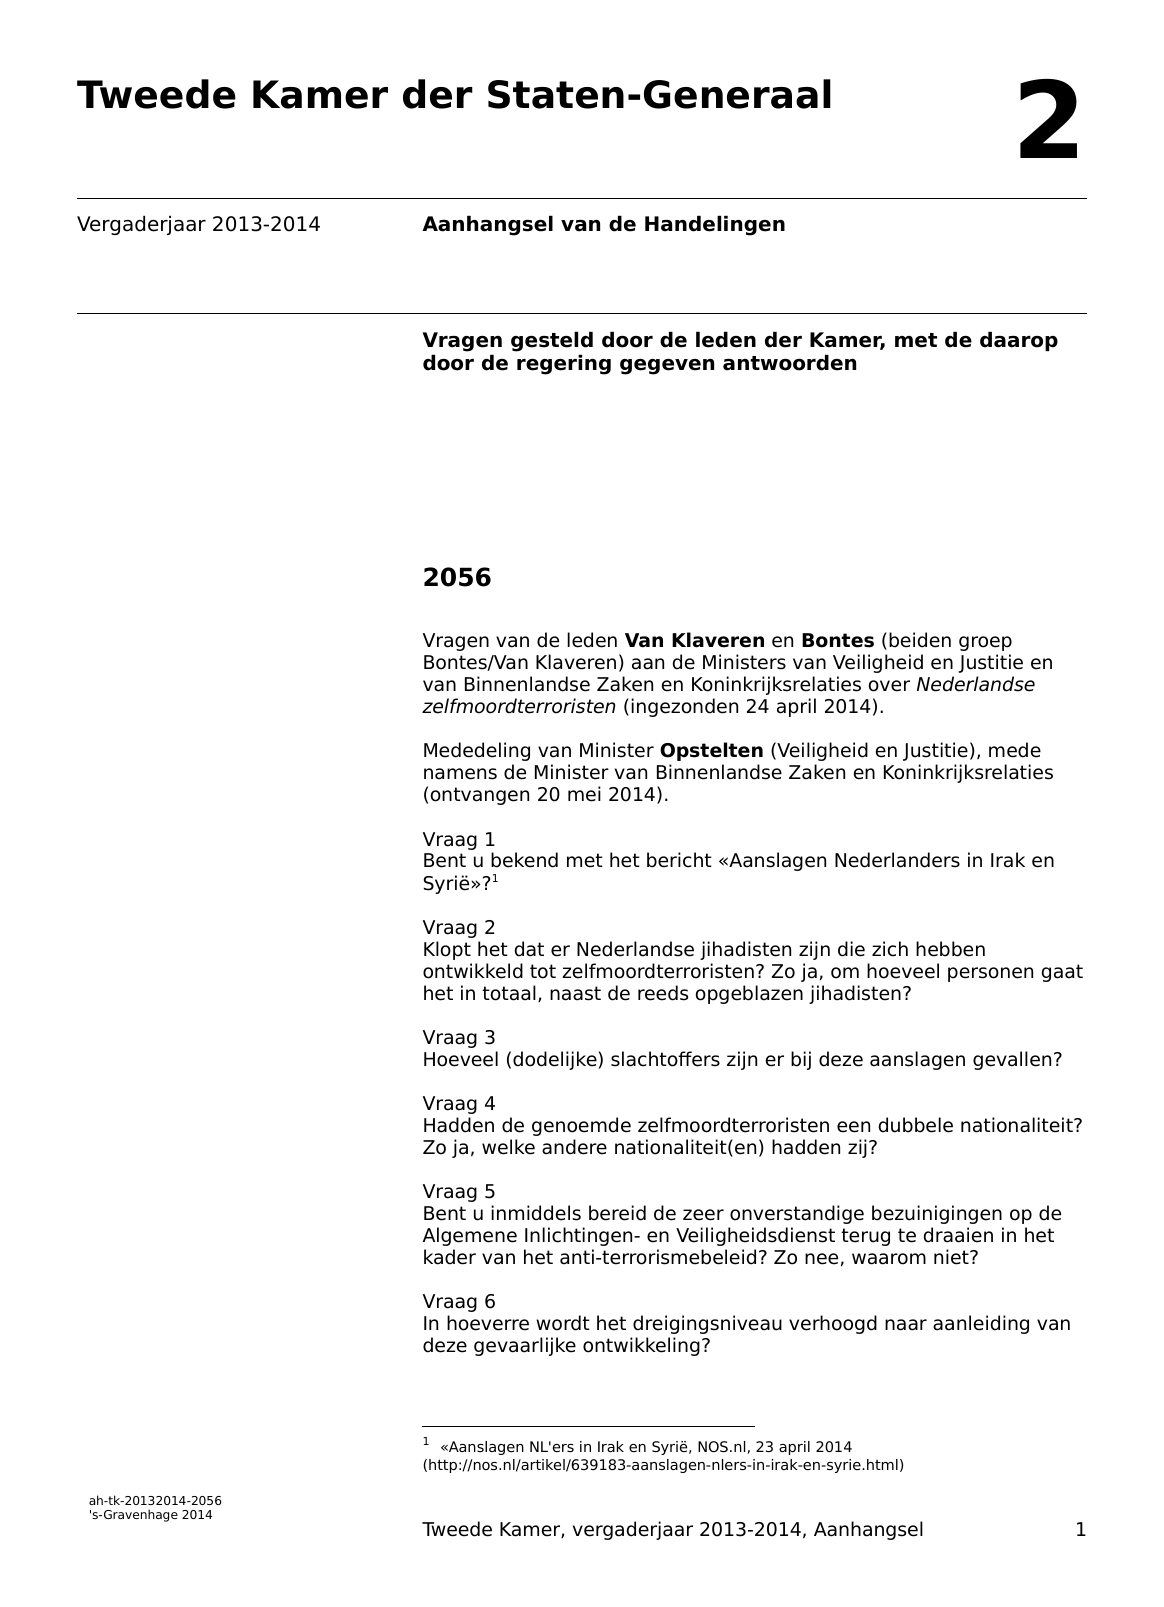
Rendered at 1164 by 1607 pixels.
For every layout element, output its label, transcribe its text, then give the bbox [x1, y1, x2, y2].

text Klopt het dat er Nederlandse jihadisten zijn die zich hebben ontwikkeld tot zelfmoordterroristen? Zo ja, om hoeveel personen gaat het in totaal, naast de reeds opgeblazen jihadisten? [422, 938, 1087, 1004]
table_header 2 [886, 59, 1087, 198]
table_cell Vergaderjaar 2013-2014 [77, 199, 422, 313]
text Vraag 1 [422, 828, 1087, 850]
text Vragen van de leden Van Klaveren en Bontes (beiden groep Bontes/Van Klaveren) aan de Ministers van Veiligheid en Justitie en van Binnenlandse Zaken en Koninkrijksrelaties over Nederlandse zelfmoordterroristen (ingezonden 24 april 2014). [422, 630, 1087, 718]
text ah-tk-20132014-2056 [88, 1494, 323, 1508]
table_header Tweede Kamer der Staten-Generaal [77, 59, 886, 198]
text Bent u inmiddels bereid de zeer onverstandige bezuinigingen op de Algemene Inlichtingen- en Veiligheidsdienst terug te draaien in het kader van het anti-terrorismebeleid? Zo nee, waarom niet? [422, 1203, 1087, 1269]
text «Aanslagen NL'ers in Irak en Syrië, NOS.nl, 23 april 2014 [422, 1435, 1087, 1457]
text (http://nos.nl/artikel/639183-aanslagen-nlers-in-irak-en-syrie.html) [422, 1457, 1087, 1474]
text Hoeveel (dodelijke) slachtoffers zijn er bij deze aanslagen gevallen? [422, 1049, 1087, 1071]
table_cell [77, 314, 422, 375]
text Bent u bekend met het bericht «Aanslagen Nederlanders in Irak en Syrië»? [422, 850, 1087, 894]
text Hadden de genoemde zelfmoordterroristen een dubbele nationaliteit? Zo ja, welke andere nationaliteit(en) hadden zij? [422, 1115, 1087, 1159]
text Vraag 2 [422, 917, 1087, 938]
text In hoeverre wordt het dreigingsniveau verhoogd naar aanleiding van deze gevaarlijke ontwikkeling? [422, 1313, 1087, 1357]
table_cell Vragen gesteld door de leden der Kamer, met de daarop door de regering gegeven antwoorden [422, 314, 1087, 375]
text Vraag 3 [422, 1027, 1087, 1049]
text Vraag 4 [422, 1093, 1087, 1115]
text Mededeling van Minister Opstelten (Veiligheid en Justitie), mede namens de Minister van Binnenlandse Zaken en Koninkrijksrelaties (ontvangen 20 mei 2014). [422, 740, 1087, 806]
table_cell Aanhangsel van de Handelingen [422, 199, 1087, 313]
text Vraag 5 [422, 1181, 1087, 1203]
text Vraag 6 [422, 1291, 1087, 1313]
text 2056 [422, 563, 1087, 592]
text 's-Gravenhage 2014 [88, 1508, 323, 1522]
